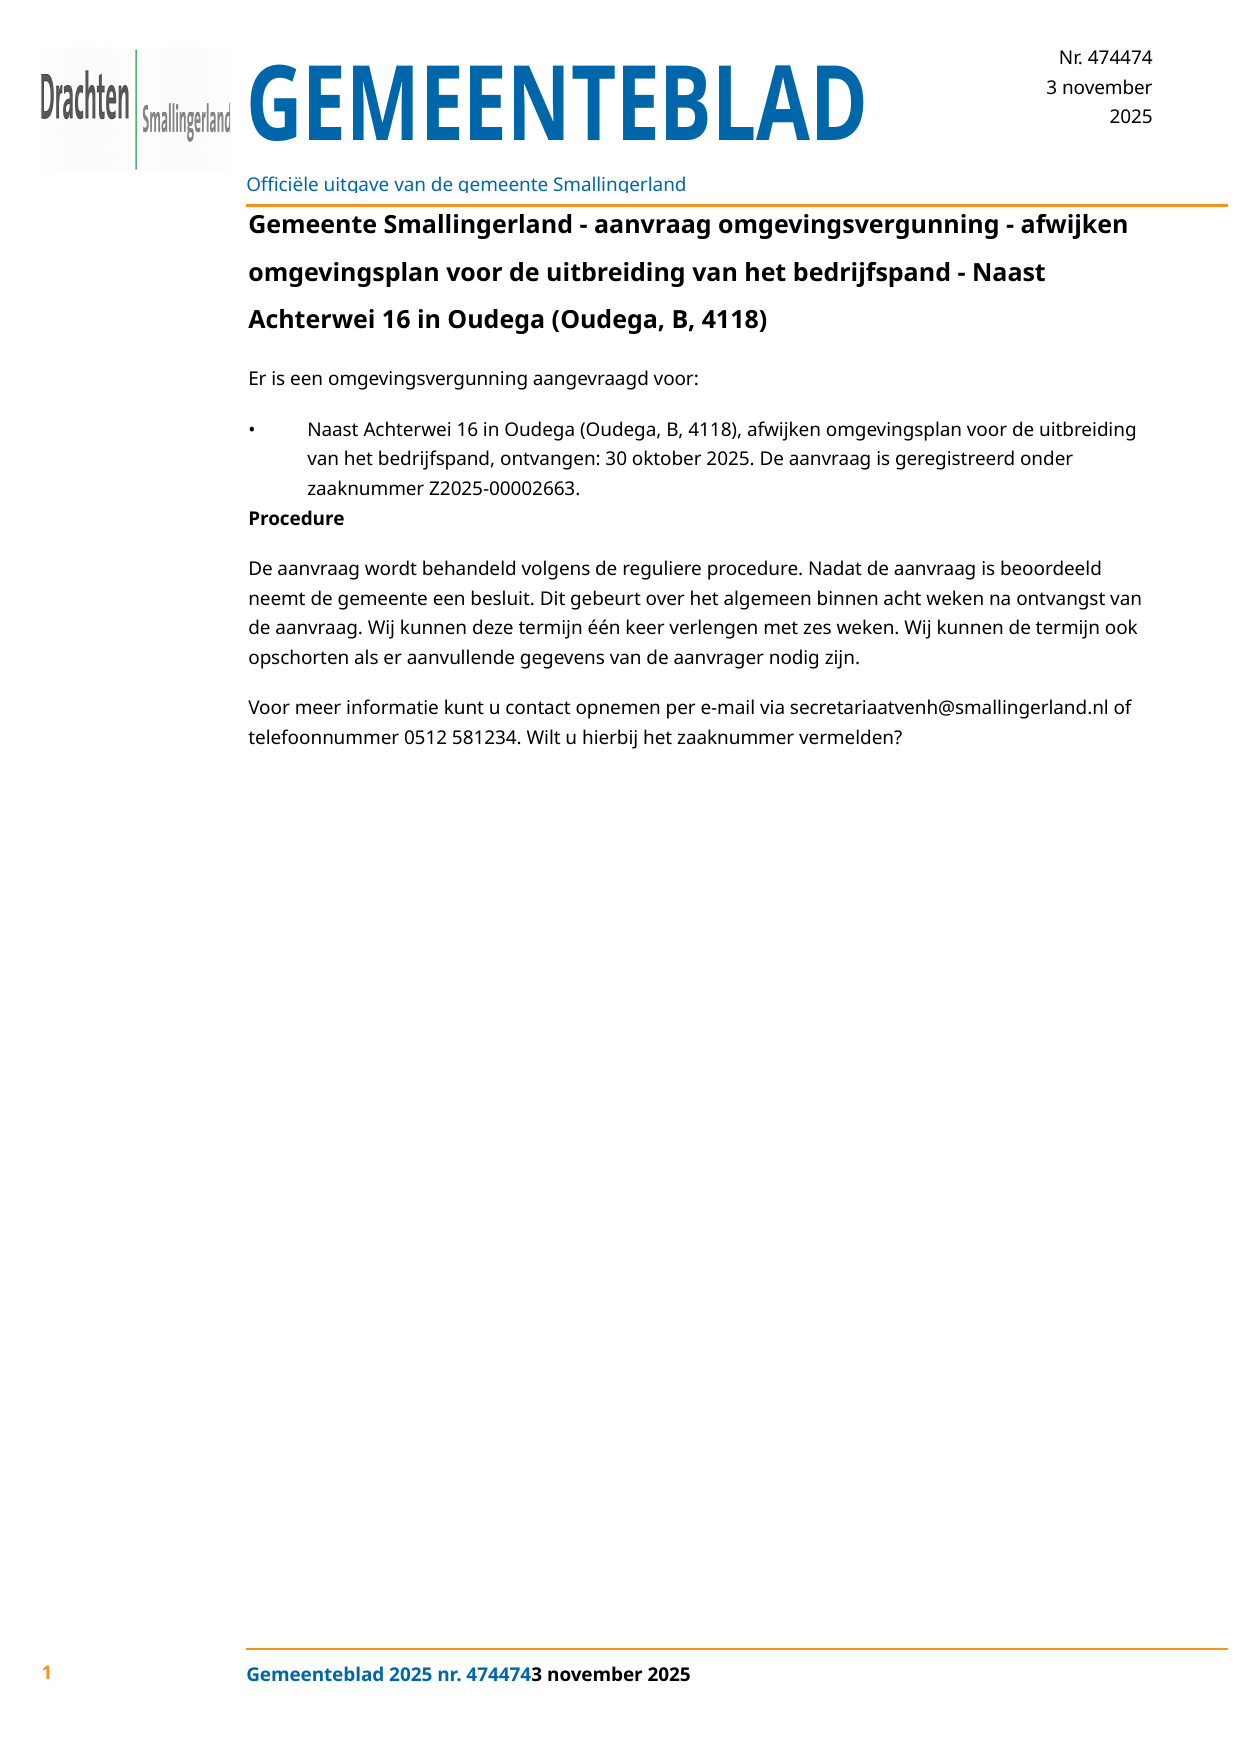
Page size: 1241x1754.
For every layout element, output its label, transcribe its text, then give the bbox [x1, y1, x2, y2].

text Procedure [248, 505, 1152, 530]
text Voor meer informatie kunt u contact opnemen per e-mail via secretariaatvenh@smallingerland.nl of telefoonnummer 0512 581234. Wilt u hierbij het zaaknummer vermelden? [248, 694, 1152, 749]
text De aanvraag wordt behandeld volgens de reguliere procedure. Nadat de aanvraag is beoordeeld neemt de gemeente een besluit. Dit gebeurt over het algemeen binnen acht weken na ontvangst van de aanvraag. Wij kunnen deze termijn één keer verlengen met zes weken. Wij kunnen de termijn ook opschorten als er aanvullende gegevens van de aanvrager nodig zijn. [248, 555, 1152, 669]
picture [41, 47, 231, 172]
text Er is een omgevingsvergunning aangevraagd voor: [248, 366, 1152, 391]
text Gemeente Smallingerland - aanvraag omgevingsvergunning - afwijken omgevingsplan voor de uitbreiding van het bedrijfspand - Naast Achterwei 16 in Oudega (Oudega, B, 4118) [248, 207, 1152, 336]
list Naast Achterwei 16 in Oudega (Oudega, B, 4118), afwijken omgevingsplan voor de uitbreiding van het bedrijfspand, ontvangen: 30 oktober 2025. De aanvraag is geregistreerd onder zaaknummer Z2025-00002663. [248, 416, 1152, 501]
